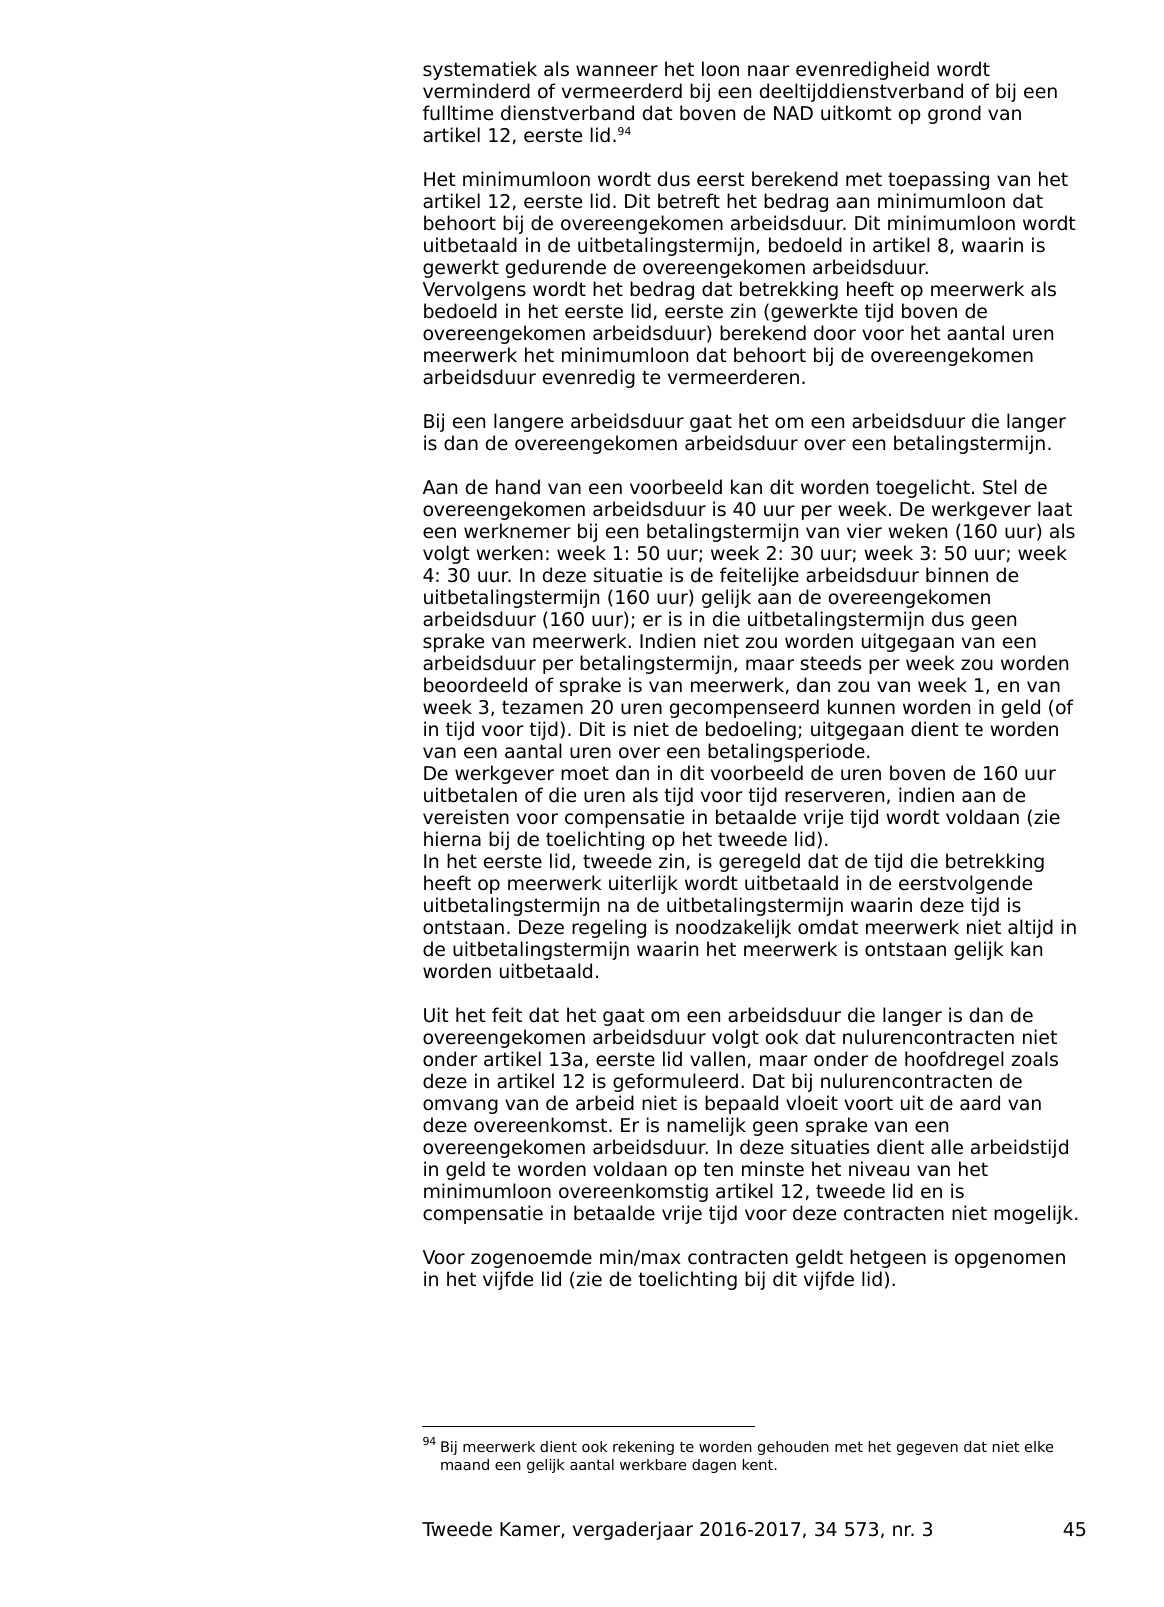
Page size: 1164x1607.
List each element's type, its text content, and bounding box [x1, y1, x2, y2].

text In het eerste lid, tweede zin, is geregeld dat de tijd die betrekking heeft op meerwerk uiterlijk wordt uitbetaald in de eerstvolgende uitbetalingstermijn na de uitbetalingstermijn waarin deze tijd is ontstaan. Deze regeling is noodzakelijk omdat meerwerk niet altijd in de uitbetalingstermijn waarin het meerwerk is ontstaan gelijk kan worden uitbetaald. [422, 851, 1087, 983]
text Aan de hand van een voorbeeld kan dit worden toegelicht. Stel de overeengekomen arbeidsduur is 40 uur per week. De werkgever laat een werknemer bij een betalingstermijn van vier weken (160 uur) als volgt werken: week 1: 50 uur; week 2: 30 uur; week 3: 50 uur; week 4: 30 uur. In deze situatie is de feitelijke arbeidsduur binnen de uitbetalingstermijn (160 uur) gelijk aan de overeengekomen arbeidsduur (160 uur); er is in die uitbetalingstermijn dus geen sprake van meerwerk. Indien niet zou worden uitgegaan van een arbeidsduur per betalingstermijn, maar steeds per week zou worden beoordeeld of sprake is van meerwerk, dan zou van week 1, en van week 3, tezamen 20 uren gecompenseerd kunnen worden in geld (of in tijd voor tijd). Dit is niet de bedoeling; uitgegaan dient te worden van een aantal uren over een betalingsperiode. [422, 477, 1087, 763]
text Voor zogenoemde min/max contracten geldt hetgeen is opgenomen in het vijfde lid (zie de toelichting bij dit vijfde lid). [422, 1247, 1087, 1291]
text Bij meerwerk dient ook rekening te worden gehouden met het gegeven dat niet elke maand een gelijk aantal werkbare dagen kent. [422, 1435, 1087, 1474]
text Bij een langere arbeidsduur gaat het om een arbeidsduur die langer is dan de overeengekomen arbeidsduur over een betalingstermijn. [422, 411, 1087, 455]
text systematiek als wanneer het loon naar evenredigheid wordt verminderd of vermeerderd bij een deeltijddienstverband of bij een fulltime dienstverband dat boven de NAD uitkomt op grond van artikel 12, eerste lid. [422, 59, 1087, 147]
text Het minimumloon wordt dus eerst berekend met toepassing van het artikel 12, eerste lid. Dit betreft het bedrag aan minimumloon dat behoort bij de overeengekomen arbeidsduur. Dit minimumloon wordt uitbetaald in de uitbetalingstermijn, bedoeld in artikel 8, waarin is gewerkt gedurende de overeengekomen arbeidsduur. [422, 169, 1087, 279]
text De werkgever moet dan in dit voorbeeld de uren boven de 160 uur uitbetalen of die uren als tijd voor tijd reserveren, indien aan de vereisten voor compensatie in betaalde vrije tijd wordt voldaan (zie hierna bij de toelichting op het tweede lid). [422, 763, 1087, 851]
text Vervolgens wordt het bedrag dat betrekking heeft op meerwerk als bedoeld in het eerste lid, eerste zin (gewerkte tijd boven de overeengekomen arbeidsduur) berekend door voor het aantal uren meerwerk het minimumloon dat behoort bij de overeengekomen arbeidsduur evenredig te vermeerderen. [422, 279, 1087, 389]
text Uit het feit dat het gaat om een arbeidsduur die langer is dan de overeengekomen arbeidsduur volgt ook dat nulurencontracten niet onder artikel 13a, eerste lid vallen, maar onder de hoofdregel zoals deze in artikel 12 is geformuleerd. Dat bij nulurencontracten de omvang van de arbeid niet is bepaald vloeit voort uit de aard van deze overeenkomst. Er is namelijk geen sprake van een overeengekomen arbeidsduur. In deze situaties dient alle arbeidstijd in geld te worden voldaan op ten minste het niveau van het minimumloon overeenkomstig artikel 12, tweede lid en is compensatie in betaalde vrije tijd voor deze contracten niet mogelijk. [422, 1005, 1087, 1225]
